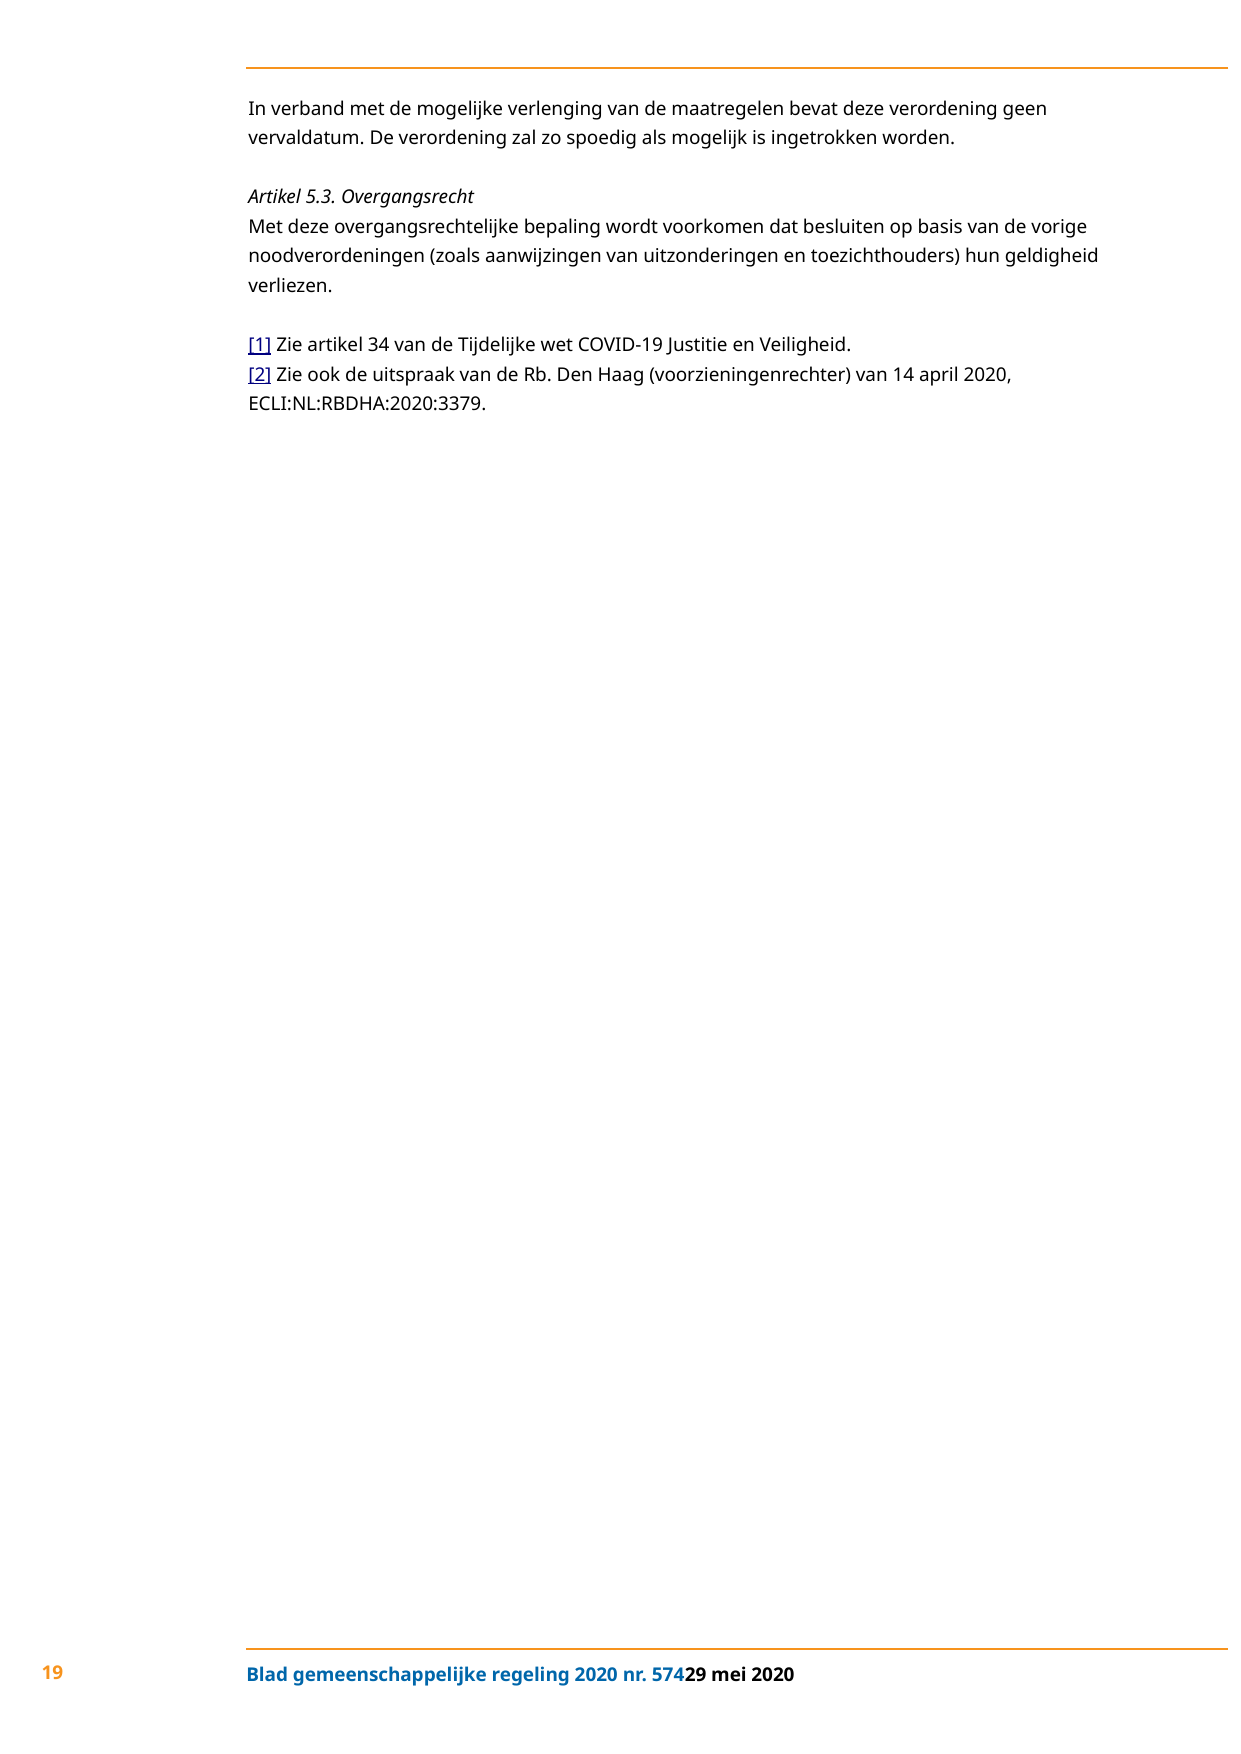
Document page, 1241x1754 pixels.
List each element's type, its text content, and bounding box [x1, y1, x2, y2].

text [1] Zie artikel 34 van de Tijdelijke wet COVID-19 Justitie en Veiligheid. [248, 331, 1152, 357]
text Met deze overgangsrechtelijke bepaling wordt voorkomen dat besluiten op basis van de vorige noodverordeningen (zoals aanwijzingen van uitzonderingen en toezichthouders) hun geldigheid verliezen. [248, 213, 1152, 298]
text In verband met de mogelijke verlenging van de maatregelen bevat deze verordening geen vervaldatum. De verordening zal zo spoedig als mogelijk is ingetrokken worden. [248, 95, 1152, 150]
text [2] Zie ook de uitspraak van de Rb. Den Haag (voorzieningenrechter) van 14 april 2020, ECLI:NL:RBDHA:2020:3379. [248, 361, 1152, 416]
picture [41, 47, 231, 172]
text Artikel 5.3. Overgangsrecht [248, 183, 1152, 209]
